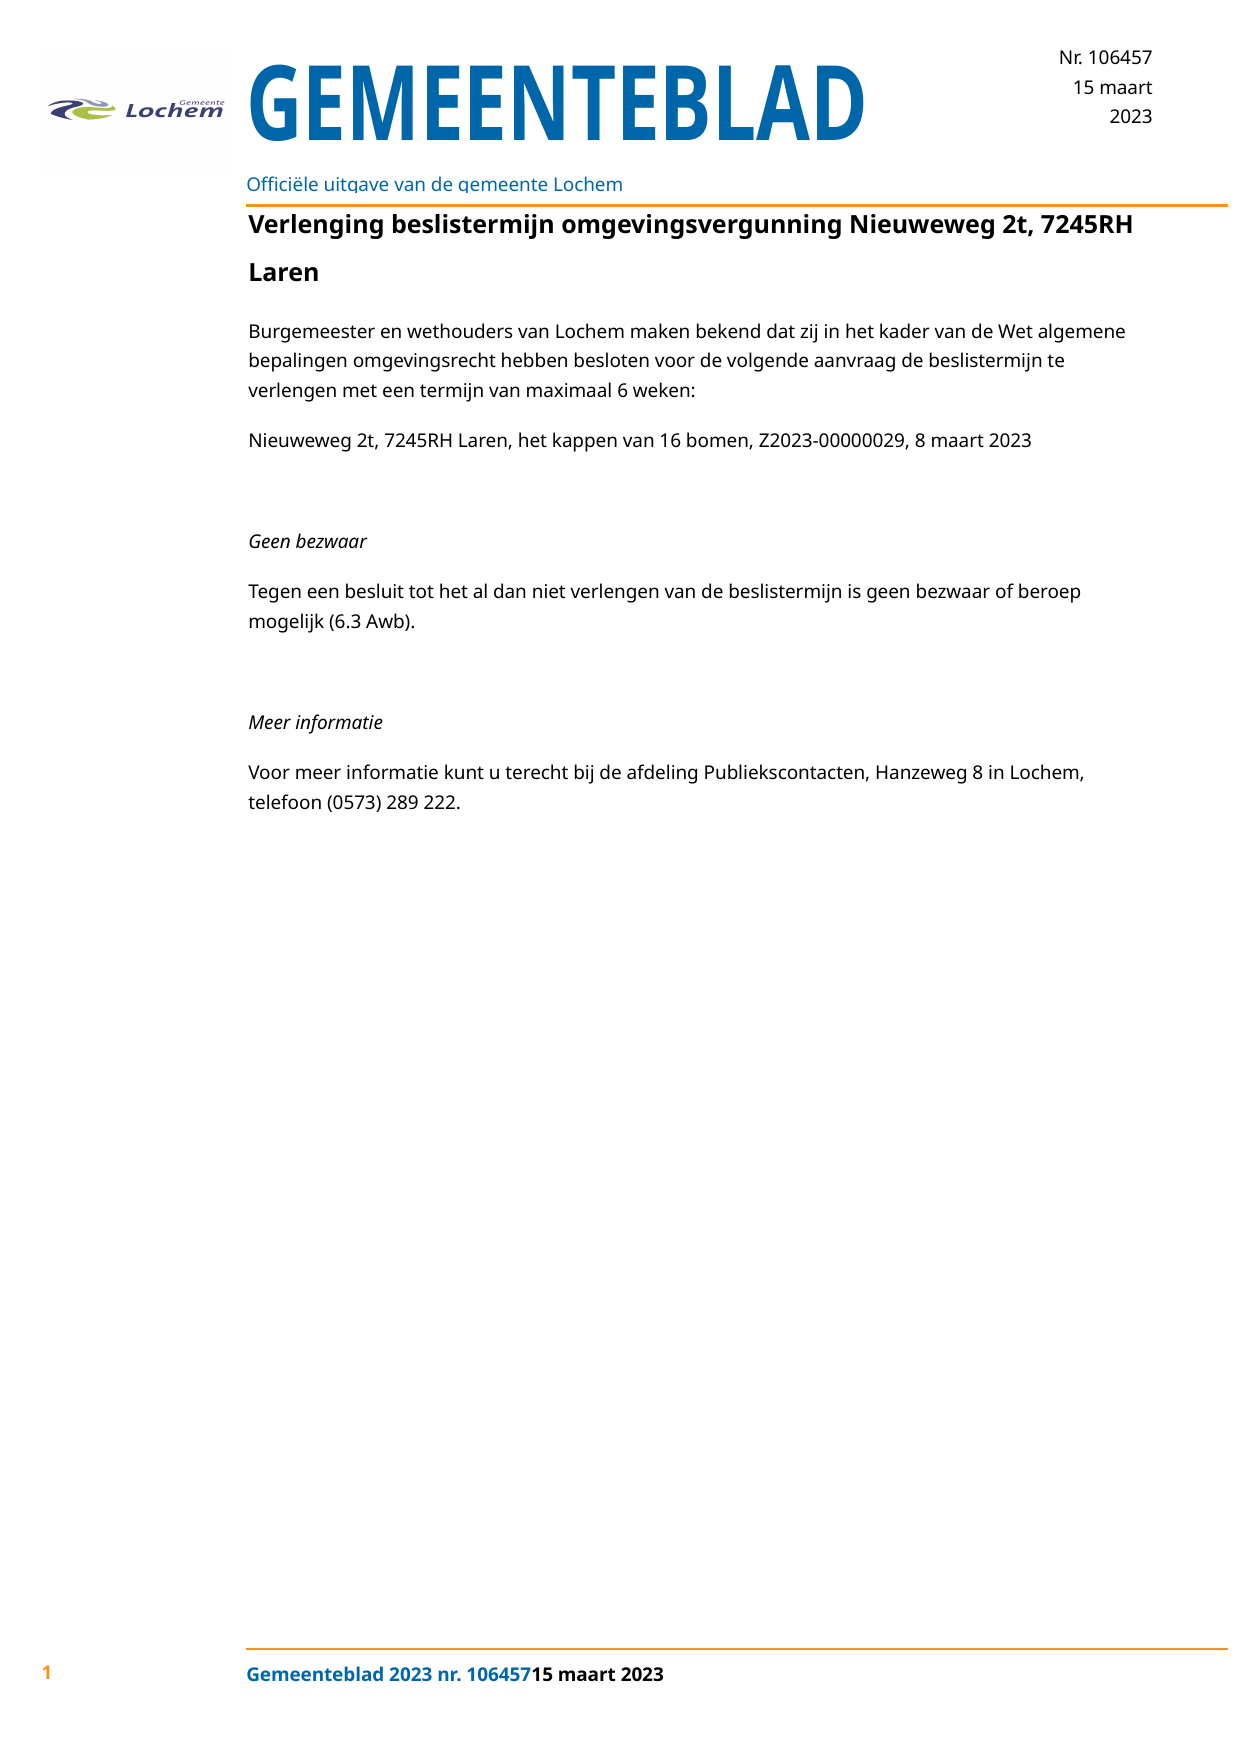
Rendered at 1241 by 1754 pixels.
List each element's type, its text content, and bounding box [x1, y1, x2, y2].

text Verlenging beslistermijn omgevingsvergunning Nieuweweg 2t, 7245RH Laren [248, 207, 1152, 288]
text Burgemeester en wethouders van Lochem maken bekend dat zij in het kader van de Wet algemene bepalingen omgevingsrecht hebben besloten voor de volgende aanvraag de beslistermijn te verlengen met een termijn van maximaal 6 weken: [248, 318, 1152, 403]
picture [41, 47, 231, 172]
text Voor meer informatie kunt u terecht bij de afdeling Publiekscontacten, Hanzeweg 8 in Lochem, telefoon (0573) 289 222. [248, 759, 1152, 815]
text Tegen een besluit tot het al dan niet verlengen van de beslistermijn is geen bezwaar of beroep mogelijk (6.3 Awb). [248, 579, 1152, 634]
text Meer informatie [248, 709, 1152, 735]
text Geen bezwaar [248, 528, 1152, 554]
text Nieuweweg 2t, 7245RH Laren, het kappen van 16 bomen, Z2023-00000029, 8 maart 2023 [248, 427, 1152, 453]
